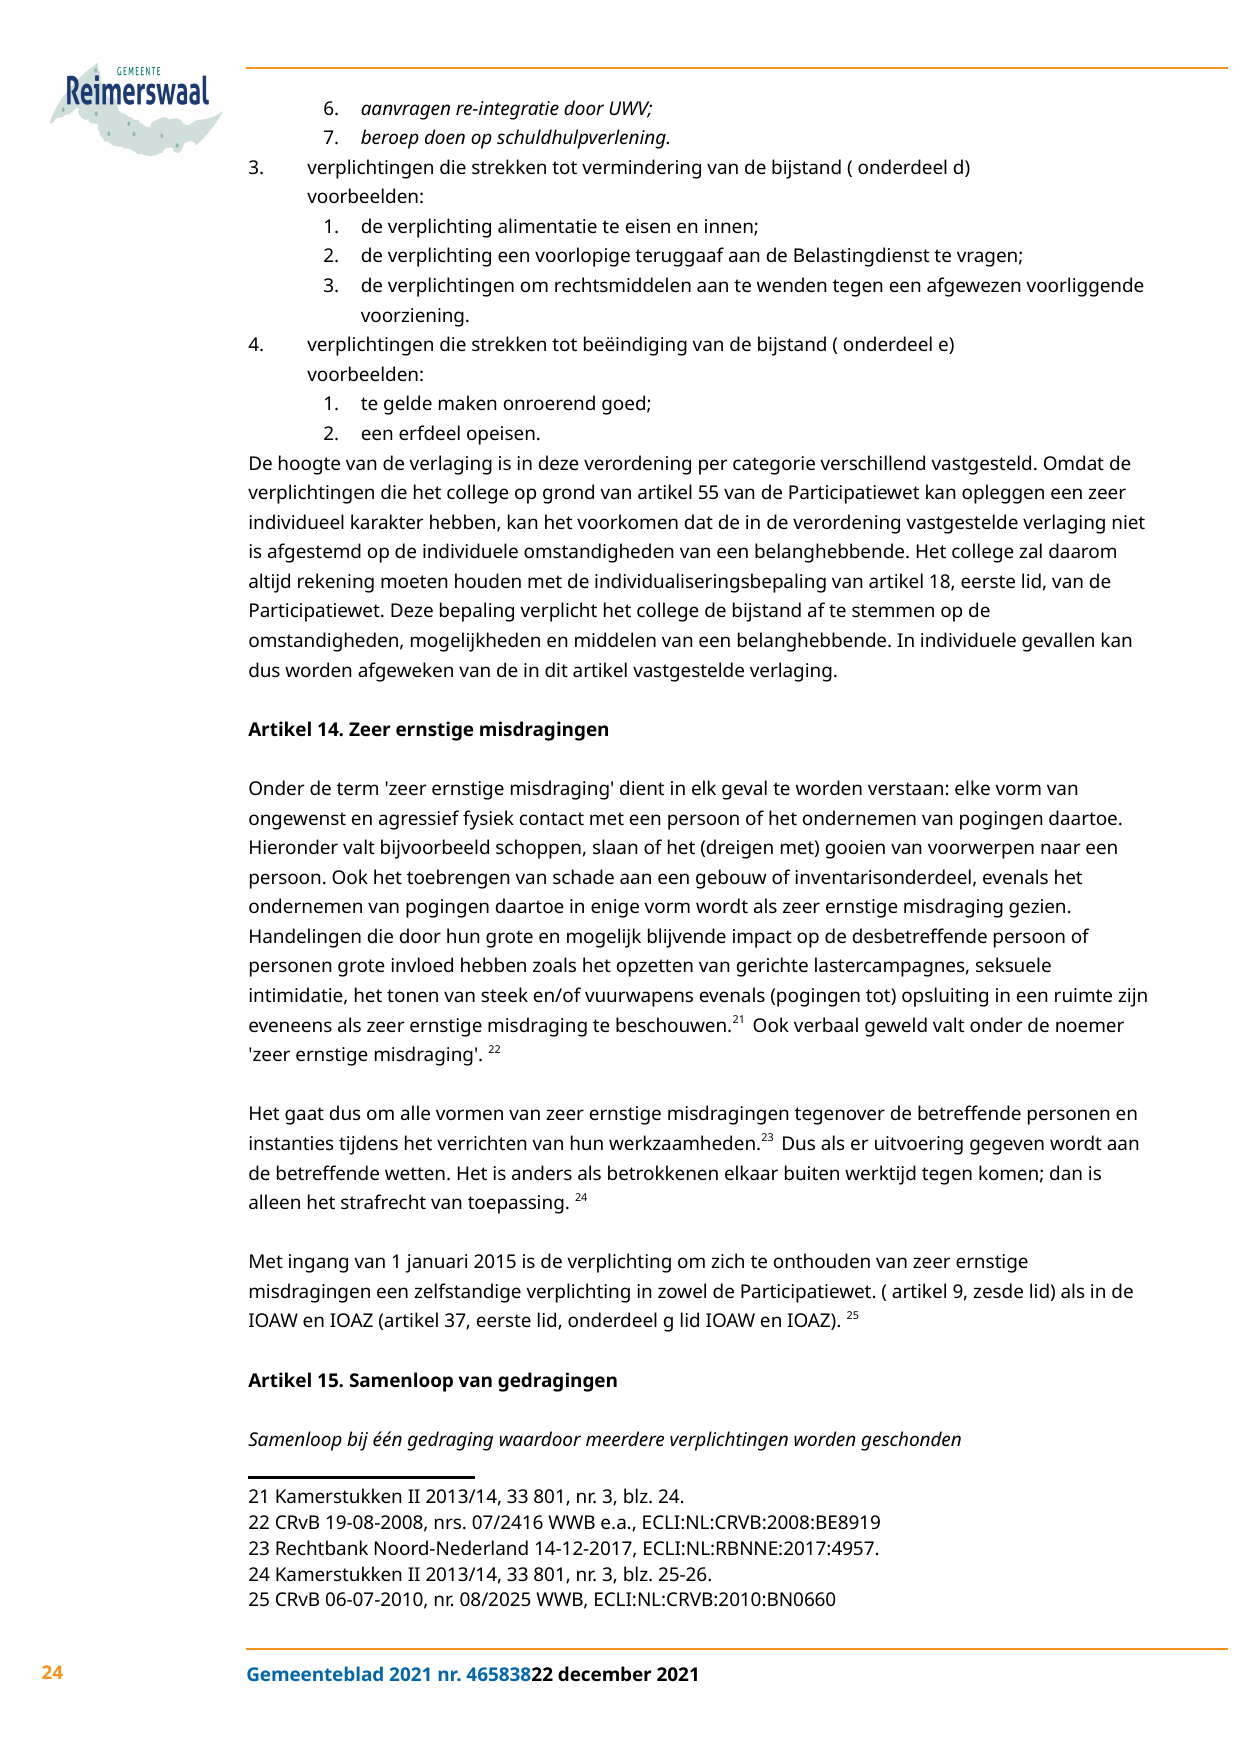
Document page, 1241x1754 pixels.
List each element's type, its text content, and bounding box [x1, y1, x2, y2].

text Met ingang van 1 januari 2015 is de verplichting om zich te onthouden van zeer ernstige misdragingen een zelfstandige verplichting in zowel de Participatiewet. ( artikel 9, zesde lid) als in de IOAW en IOAZ (artikel 37, eerste lid, onderdeel g lid IOAW en IOAZ). [248, 1248, 1152, 1333]
list voorbeelden: [248, 361, 1152, 387]
picture [41, 47, 231, 172]
text Samenloop bij één gedraging waardoor meerdere verplichtingen worden geschonden [248, 1426, 1152, 1452]
list te gelde maken onroerend goed; [323, 391, 1152, 416]
text Onder de term 'zeer ernstige misdraging' dient in elk geval te worden verstaan: elke vorm van ongewenst en agressief fysiek contact met een persoon of het ondernemen van pogingen daartoe. Hieronder valt bijvoorbeeld schoppen, slaan of het (dreigen met) gooien van voorwerpen naar een persoon. Ook het toebrengen van schade aan een gebouw of inventarisonderdeel, evenals het ondernemen van pogingen daartoe in enige vorm wordt als zeer ernstige misdraging gezien. Handelingen die door hun grote en mogelijk blijvende impact op de desbetreffende persoon of personen grote invloed hebben zoals het opzetten van gerichte lastercampagnes, seksuele intimidatie, het tonen van steek en/of vuurwapens evenals (pogingen tot) opsluiting in een ruimte zijn eveneens als zeer ernstige misdraging te beschouwen. Ook verbaal geweld valt onder de noemer 'zeer ernstige misdraging'. [248, 775, 1152, 1067]
list de verplichting een voorlopige teruggaaf aan de Belastingdienst te vragen; [323, 243, 1152, 268]
text Artikel 15. Samenloop van gedragingen [248, 1367, 1152, 1393]
list verplichtingen die strekken tot beëindiging van de bijstand ( onderdeel e) [248, 331, 1152, 357]
text CRvB 06-07-2010, nr. 08/2025 WWB, ECLI:NL:CRVB:2010:BN0660 [248, 1586, 1152, 1612]
text CRvB 19-08-2008, nrs. 07/2416 WWB e.a., ECLI:NL:CRVB:2008:BE8919 [248, 1509, 1152, 1535]
text Artikel 14. Zeer ernstige misdragingen [248, 716, 1152, 742]
text Rechtbank Noord-Nederland 14-12-2017, ECLI:NL:RBNNE:2017:4957. [248, 1535, 1152, 1561]
list een erfdeel opeisen. [323, 420, 1152, 446]
list beroep doen op schuldhulpverlening. [323, 124, 1152, 150]
list de verplichtingen om rechtsmiddelen aan te wenden tegen een afgewezen voorliggende voorziening. [323, 272, 1152, 328]
text Het gaat dus om alle vormen van zeer ernstige misdragingen tegenover de betreffende personen en instanties tijdens het verrichten van hun werkzaamheden. Dus als er uitvoering gegeven wordt aan de betreffende wetten. Het is anders als betrokkenen elkaar buiten werktijd tegen komen; dan is alleen het strafrecht van toepassing. [248, 1101, 1152, 1215]
list aanvragen re-integratie door UWV; [323, 95, 1152, 121]
text Kamerstukken II 2013/14, 33 801, nr. 3, blz. 24. [248, 1483, 1152, 1509]
list voorbeelden: [248, 183, 1152, 209]
text De hoogte van de verlaging is in deze verordening per categorie verschillend vastgesteld. Omdat de verplichtingen die het college op grond van artikel 55 van de Participatiewet kan opleggen een zeer individueel karakter hebben, kan het voorkomen dat de in de verordening vastgestelde verlaging niet is afgestemd op de individuele omstandigheden van een belanghebbende. Het college zal daarom altijd rekening moeten houden met de individualiseringsbepaling van artikel 18, eerste lid, van de Participatiewet. Deze bepaling verplicht het college de bijstand af te stemmen op de omstandigheden, mogelijkheden en middelen van een belanghebbende. In individuele gevallen kan dus worden afgeweken van de in dit artikel vastgestelde verlaging. [248, 450, 1152, 683]
text Kamerstukken II 2013/14, 33 801, nr. 3, blz. 25-26. [248, 1561, 1152, 1586]
list de verplichting alimentatie te eisen en innen; [323, 213, 1152, 239]
list verplichtingen die strekken tot vermindering van de bijstand ( onderdeel d) [248, 154, 1152, 180]
